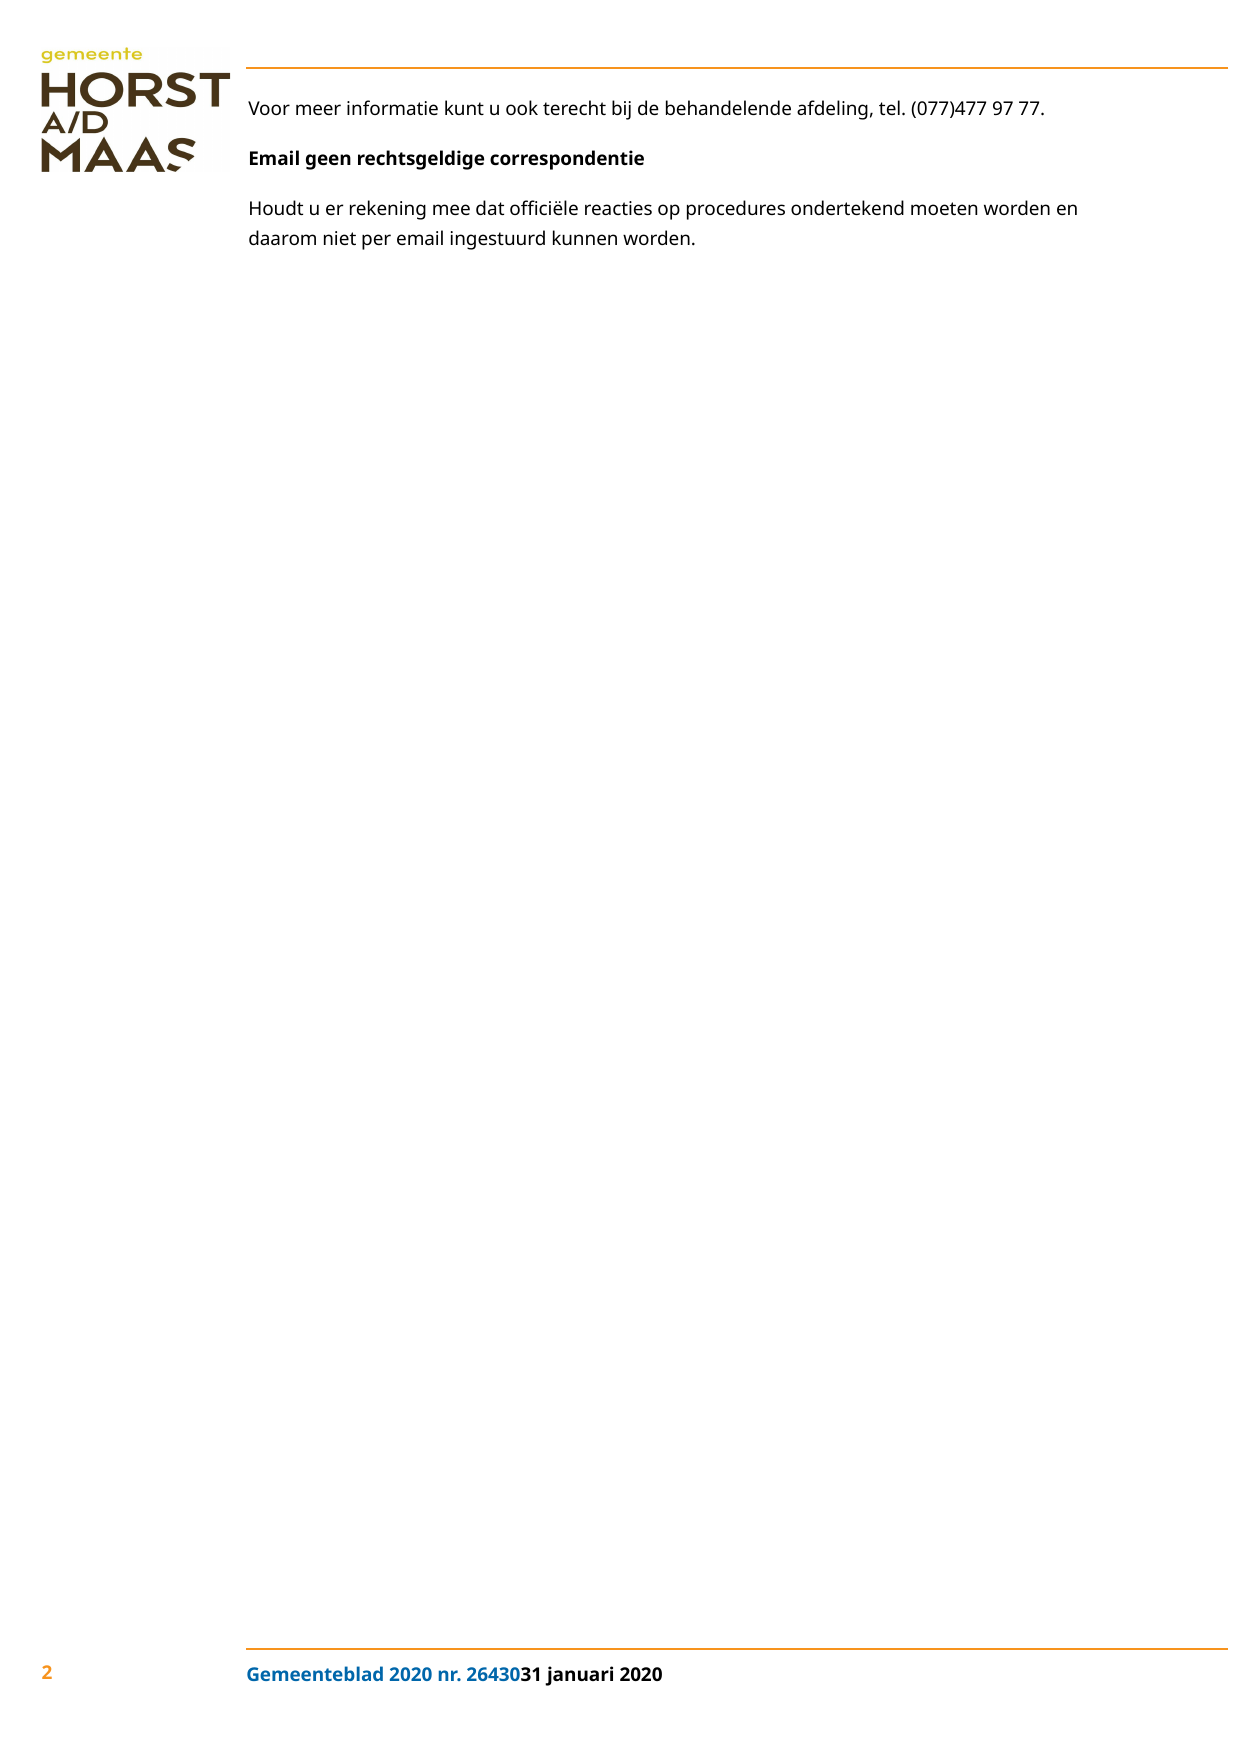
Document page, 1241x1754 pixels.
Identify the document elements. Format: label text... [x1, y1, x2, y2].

text Houdt u er rekening mee dat officiële reacties op procedures ondertekend moeten worden en daarom niet per email ingestuurd kunnen worden. [248, 196, 1152, 251]
text Email geen rechtsgeldige correspondentie [248, 145, 1152, 171]
text Voor meer informatie kunt u ook terecht bij de behandelende afdeling, tel. (077)477 97 77. [248, 95, 1152, 121]
picture [41, 47, 231, 172]
